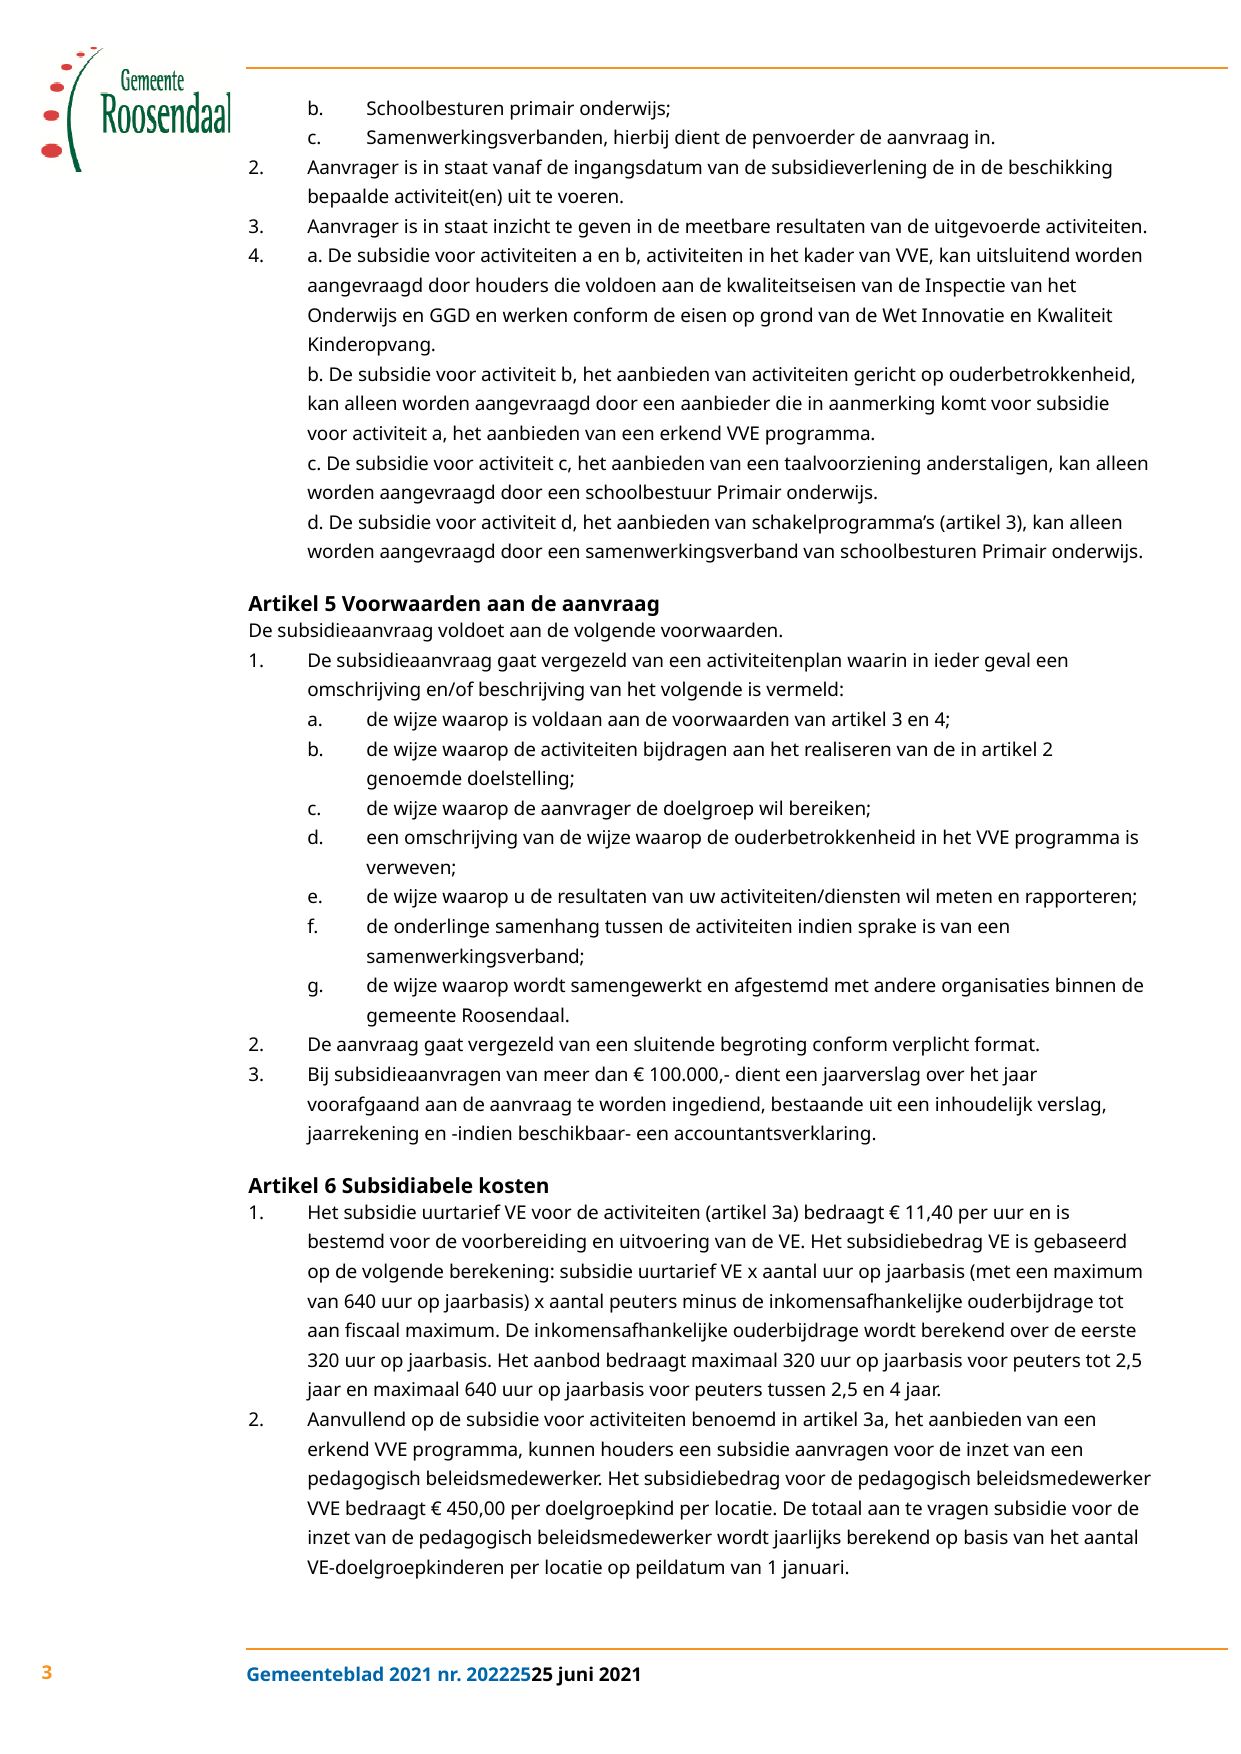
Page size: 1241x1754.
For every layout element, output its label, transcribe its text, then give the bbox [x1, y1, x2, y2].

list De aanvraag gaat vergezeld van een sluitende begroting conform verplicht format. [248, 1032, 1152, 1057]
picture [41, 47, 231, 172]
list c. De subsidie voor activiteit c, het aanbieden van een taalvoorziening anderstaligen, kan alleen worden aangevraagd door een schoolbestuur Primair onderwijs. [248, 450, 1152, 505]
list Bij subsidieaanvragen van meer dan € 100.000,- dient een jaarverslag over het jaar voorafgaand aan de aanvraag te worden ingediend, bestaande uit een inhoudelijk verslag, jaarrekening en -indien beschikbaar- een accountantsverklaring. [248, 1061, 1152, 1146]
list Het subsidie uurtarief VE voor de activiteiten (artikel 3a) bedraagt € 11,40 per uur en is bestemd voor de voorbereiding en uitvoering van de VE. Het subsidiebedrag VE is gebaseerd op de volgende berekening: subsidie uurtarief VE x aantal uur op jaarbasis (met een maximum van 640 uur op jaarbasis) x aantal peuters minus de inkomensafhankelijke ouderbijdrage tot aan fiscaal maximum. De inkomensafhankelijke ouderbijdrage wordt berekend over de eerste 320 uur op jaarbasis. Het aanbod bedraagt maximaal 320 uur op jaarbasis voor peuters tot 2,5 jaar en maximaal 640 uur op jaarbasis voor peuters tussen 2,5 en 4 jaar. [248, 1199, 1152, 1402]
list Aanvrager is in staat vanaf de ingangsdatum van de subsidieverlening de in de beschikking bepaalde activiteit(en) uit te voeren. [248, 154, 1152, 209]
list Aanvullend op de subsidie voor activiteiten benoemd in artikel 3a, het aanbieden van een erkend VVE programma, kunnen houders een subsidie aanvragen voor de inzet van een pedagogisch beleidsmedewerker. Het subsidiebedrag voor de pedagogisch beleidsmedewerker VVE bedraagt € 450,00 per doelgroepkind per locatie. De totaal aan te vragen subsidie voor de inzet van de pedagogisch beleidsmedewerker wordt jaarlijks berekend op basis van het aantal VE-doelgroepkinderen per locatie op peildatum van 1 januari. [248, 1406, 1152, 1580]
list d. De subsidie voor activiteit d, het aanbieden van schakelprogramma’s (artikel 3), kan alleen worden aangevraagd door een samenwerkingsverband van schoolbesturen Primair onderwijs. [248, 509, 1152, 564]
list Aanvrager is in staat inzicht te geven in de meetbare resultaten van de uitgevoerde activiteiten. [248, 213, 1152, 239]
list een omschrijving van de wijze waarop de ouderbetrokkenheid in het VVE programma is verweven; [307, 824, 1152, 880]
list De subsidieaanvraag gaat vergezeld van een activiteitenplan waarin in ieder geval een omschrijving en/of beschrijving van het volgende is vermeld: [248, 647, 1152, 702]
text Artikel 5 Voorwaarden aan de aanvraag [248, 589, 1152, 617]
list de wijze waarop de activiteiten bijdragen aan het realiseren van de in artikel 2 genoemde doelstelling; [307, 736, 1152, 791]
list de wijze waarop wordt samengewerkt en afgestemd met andere organisaties binnen de gemeente Roosendaal. [307, 972, 1152, 1028]
list Schoolbesturen primair onderwijs; [307, 95, 1152, 121]
list de onderlinge samenhang tussen de activiteiten indien sprake is van een samenwerkingsverband; [307, 913, 1152, 968]
text De subsidieaanvraag voldoet aan de volgende voorwaarden. [248, 617, 1152, 643]
list de wijze waarop de aanvrager de doelgroep wil bereiken; [307, 795, 1152, 821]
list de wijze waarop u de resultaten van uw activiteiten/diensten wil meten en rapporteren; [307, 884, 1152, 909]
text Artikel 6 Subsidiabele kosten [248, 1171, 1152, 1199]
list b. De subsidie voor activiteit b, het aanbieden van activiteiten gericht op ouderbetrokkenheid, kan alleen worden aangevraagd door een aanbieder die in aanmerking komt voor subsidie voor activiteit a, het aanbieden van een erkend VVE programma. [248, 361, 1152, 446]
list a. De subsidie voor activiteiten a en b, activiteiten in het kader van VVE, kan uitsluitend worden aangevraagd door houders die voldoen aan de kwaliteitseisen van de Inspectie van het Onderwijs en GGD en werken conform de eisen op grond van de Wet Innovatie en Kwaliteit Kinderopvang. [248, 243, 1152, 357]
list de wijze waarop is voldaan aan de voorwaarden van artikel 3 en 4; [307, 706, 1152, 732]
list Samenwerkingsverbanden, hierbij dient de penvoerder de aanvraag in. [307, 124, 1152, 150]
